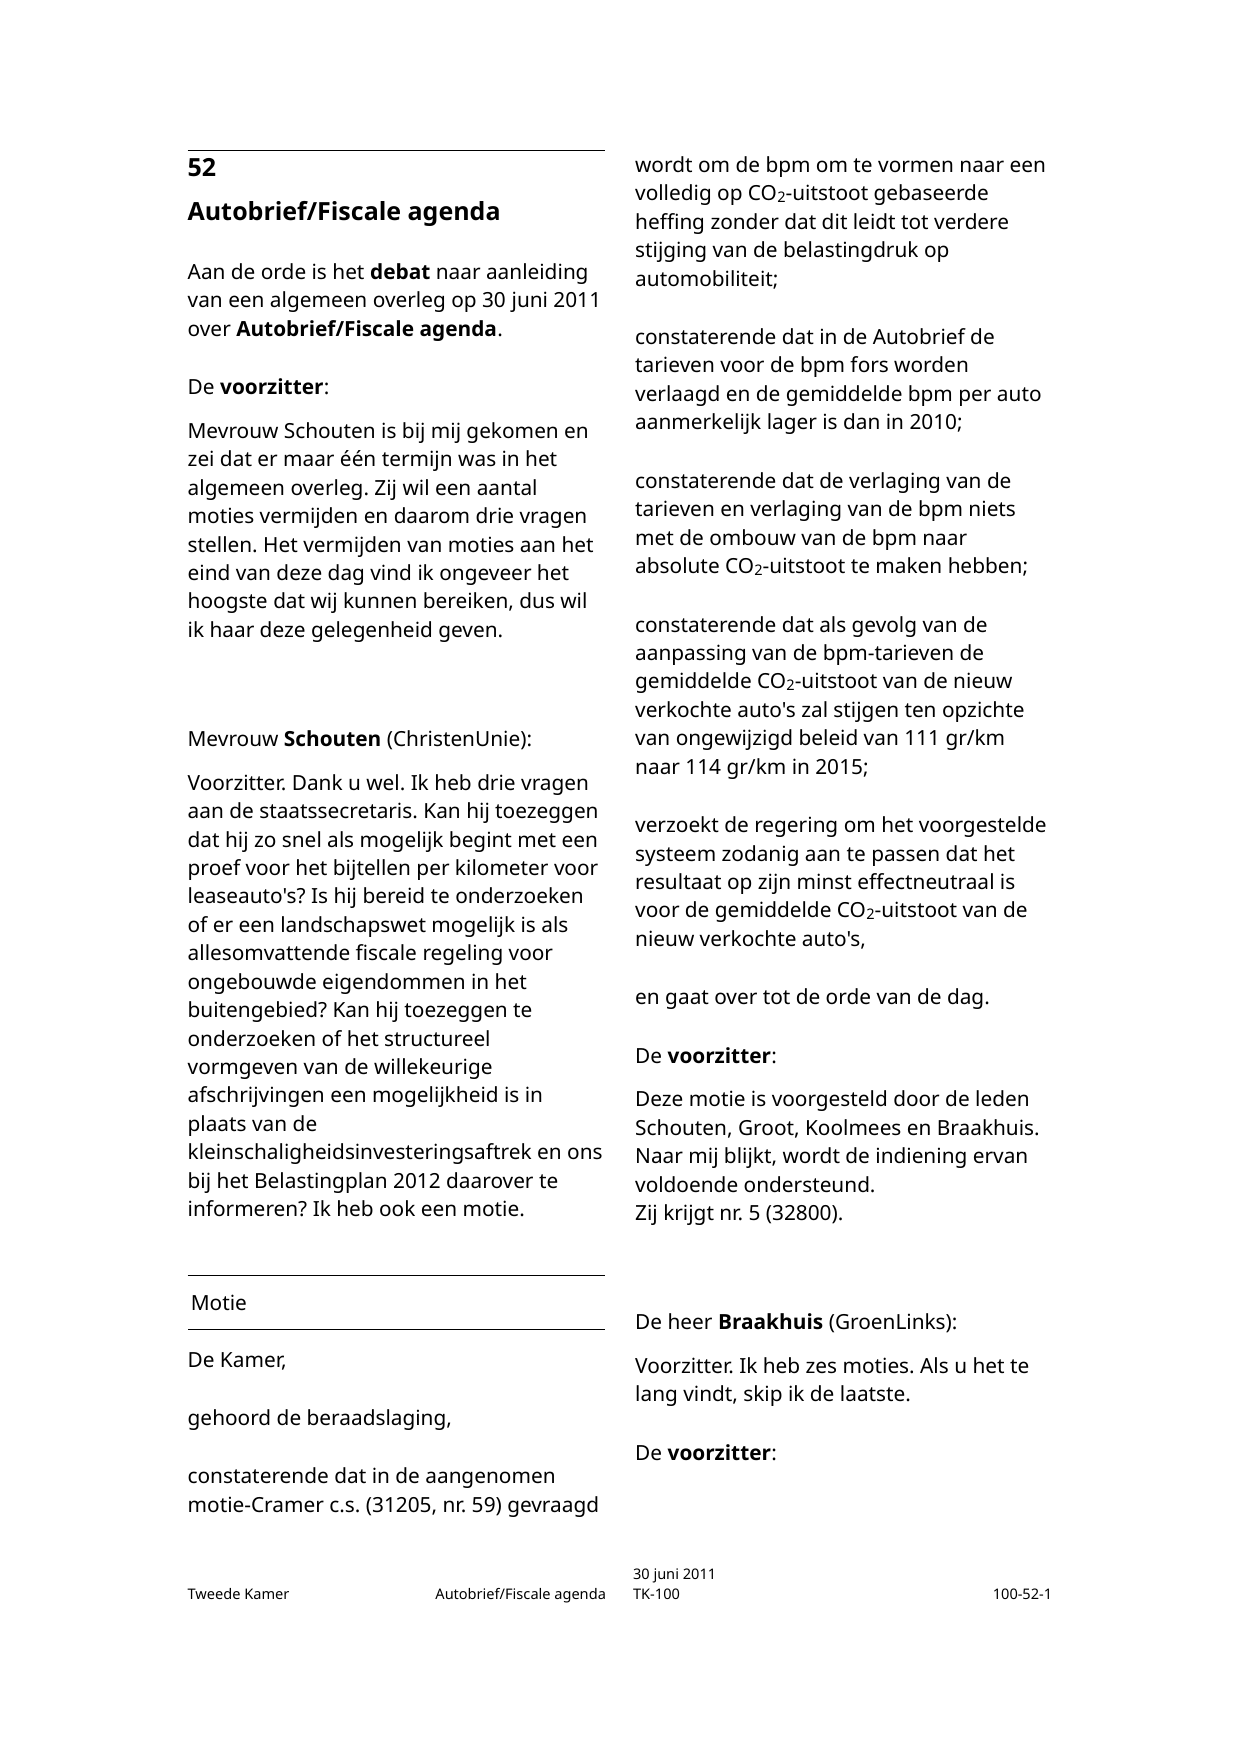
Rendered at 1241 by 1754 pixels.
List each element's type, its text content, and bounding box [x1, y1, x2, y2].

text gehoord de beraadslaging, [187, 1403, 605, 1432]
text De Kamer, [187, 1345, 605, 1373]
text Mevrouw Schouten (ChristenUnie): [187, 724, 605, 753]
text constaterende dat de verlaging van de tarieven en verlaging van de bpm niets met de ombouw van de bpm naar absolute CO2-uitstoot te maken hebben; [635, 466, 1053, 580]
text Aan de orde is het debat naar aanleiding van een algemeen overleg op 30 juni 2011 over Autobrief/Fiscale agenda. [187, 257, 605, 342]
text verzoekt de regering om het voorgestelde systeem zodanig aan te passen dat het resultaat op zijn minst effectneutraal is voor de gemiddelde CO2-uitstoot van de nieuw verkochte auto's, [635, 810, 1053, 952]
text Voorzitter. Dank u wel. Ik heb drie vragen aan de staatssecretaris. Kan hij toezeggen dat hij zo snel als mogelijk begint met een proef voor het bijtellen per kilometer voor leaseauto's? Is hij bereid te onderzoeken of er een landschapswet mogelijk is als allesomvattende fiscale regeling voor ongebouwde eigendommen in het buitengebied? Kan hij toezeggen te onderzoeken of het structureel vormgeven van de willekeurige afschrijvingen een mogelijkheid is in plaats van de kleinschaligheidsinvesteringsaftrek en ons bij het Belastingplan 2012 daarover te informeren? Ik heb ook een motie. [187, 768, 605, 1223]
text Autobrief/Fiscale agenda [187, 193, 605, 227]
text De voorzitter: [635, 1041, 1053, 1069]
text constaterende dat in de aangenomen motie-Cramer c.s. (31205, nr. 59) gevraagd [187, 1462, 605, 1518]
text en gaat over tot de orde van de dag. [635, 982, 1053, 1011]
text De heer Braakhuis (GroenLinks): [635, 1307, 1053, 1336]
text De voorzitter: [635, 1438, 1053, 1466]
text wordt om de bpm om te vormen naar een volledig op CO2-uitstoot gebaseerde heffing zonder dat dit leidt tot verdere stijging van de belastingdruk op automobiliteit; [635, 150, 1053, 292]
subtitle Motie [187, 1276, 605, 1330]
text Deze motie is voorgesteld door de leden Schouten, Groot, Koolmees en Braakhuis. Naar mij blijkt, wordt de indiening ervan voldoende ondersteund. [635, 1084, 1053, 1198]
text  [187, 673, 605, 702]
text Mevrouw Schouten is bij mij gekomen en zei dat er maar één termijn was in het algemeen overleg. Zij wil een aantal moties vermijden en daarom drie vragen stellen. Het vermijden van moties aan het eind van deze dag vind ik ongeveer het hoogste dat wij kunnen bereiken, dus wil ik haar deze gelegenheid geven. [187, 416, 605, 643]
text constaterende dat als gevolg van de aanpassing van de bpm-tarieven de gemiddelde CO2-uitstoot van de nieuw verkochte auto's zal stijgen ten opzichte van ongewijzigd beleid van 111 gr/km naar 114 gr/km in 2015; [635, 610, 1053, 780]
text Voorzitter. Ik heb zes moties. Als u het te lang vindt, skip ik de laatste. [635, 1351, 1053, 1408]
text Zij krijgt nr. 5 (32800). [635, 1198, 1053, 1227]
text  [635, 1257, 1053, 1285]
text 52 [187, 151, 605, 184]
text constaterende dat in de Autobrief de tarieven voor de bpm fors worden verlaagd en de gemiddelde bpm per auto aanmerkelijk lager is dan in 2010; [635, 322, 1053, 436]
text De voorzitter: [187, 372, 605, 401]
